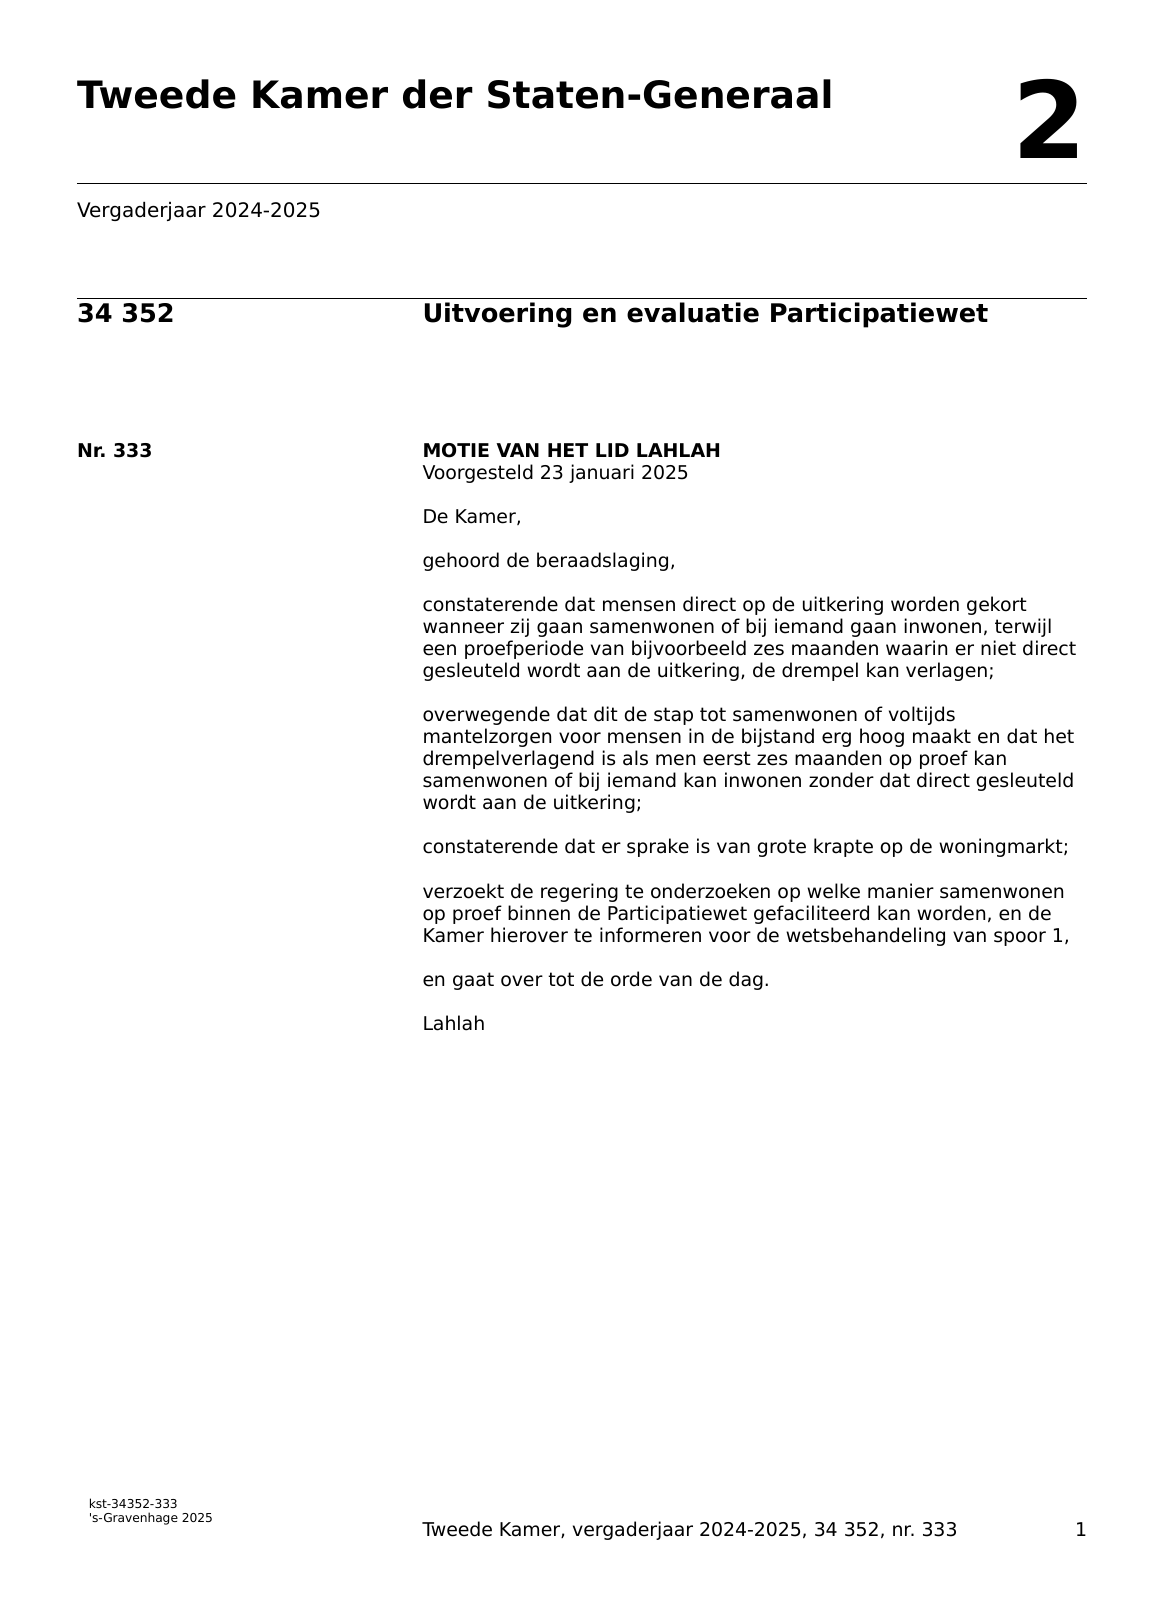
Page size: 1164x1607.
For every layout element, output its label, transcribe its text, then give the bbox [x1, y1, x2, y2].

text verzoekt de regering te onderzoeken op welke manier samenwonen op proef binnen de Participatiewet gefaciliteerd kan worden, en de Kamer hierover te informeren voor de wetsbehandeling van spoor 1, [422, 881, 1087, 946]
text Voorgesteld 23 januari 2025 [422, 462, 1087, 484]
table_header Tweede Kamer der Staten-Generaal [77, 59, 886, 183]
text De Kamer, [422, 506, 1087, 528]
text gehoord de beraadslaging, [422, 550, 1087, 572]
text en gaat over tot de orde van de dag. [422, 969, 1087, 991]
subtitle Nr. 333 MOTIE VAN HET LID LAHLAH [77, 440, 1087, 462]
table_header 2 [886, 59, 1087, 183]
text constaterende dat mensen direct op de uitkering worden gekort wanneer zij gaan samenwonen of bij iemand gaan inwonen, terwijl een proefperiode van bijvoorbeeld zes maanden waarin er niet direct gesleuteld wordt aan de uitkering, de drempel kan verlagen; [422, 594, 1087, 682]
text Lahlah [422, 1013, 1087, 1035]
text 's-Gravenhage 2025 [88, 1511, 323, 1525]
text overwegende dat dit de stap tot samenwonen of voltijds mantelzorgen voor mensen in de bijstand erg hoog maakt en dat het drempelverlagend is als men eerst zes maanden op proef kan samenwonen of bij iemand kan inwonen zonder dat direct gesleuteld wordt aan de uitkering; [422, 704, 1087, 814]
text kst-34352-333 [88, 1497, 323, 1511]
text constaterende dat er sprake is van grote krapte op de woningmarkt; [422, 836, 1087, 858]
table_cell Vergaderjaar 2024-2025 [77, 184, 1087, 298]
subtitle 34 352 Uitvoering en evaluatie Participatiewet [77, 299, 1087, 329]
